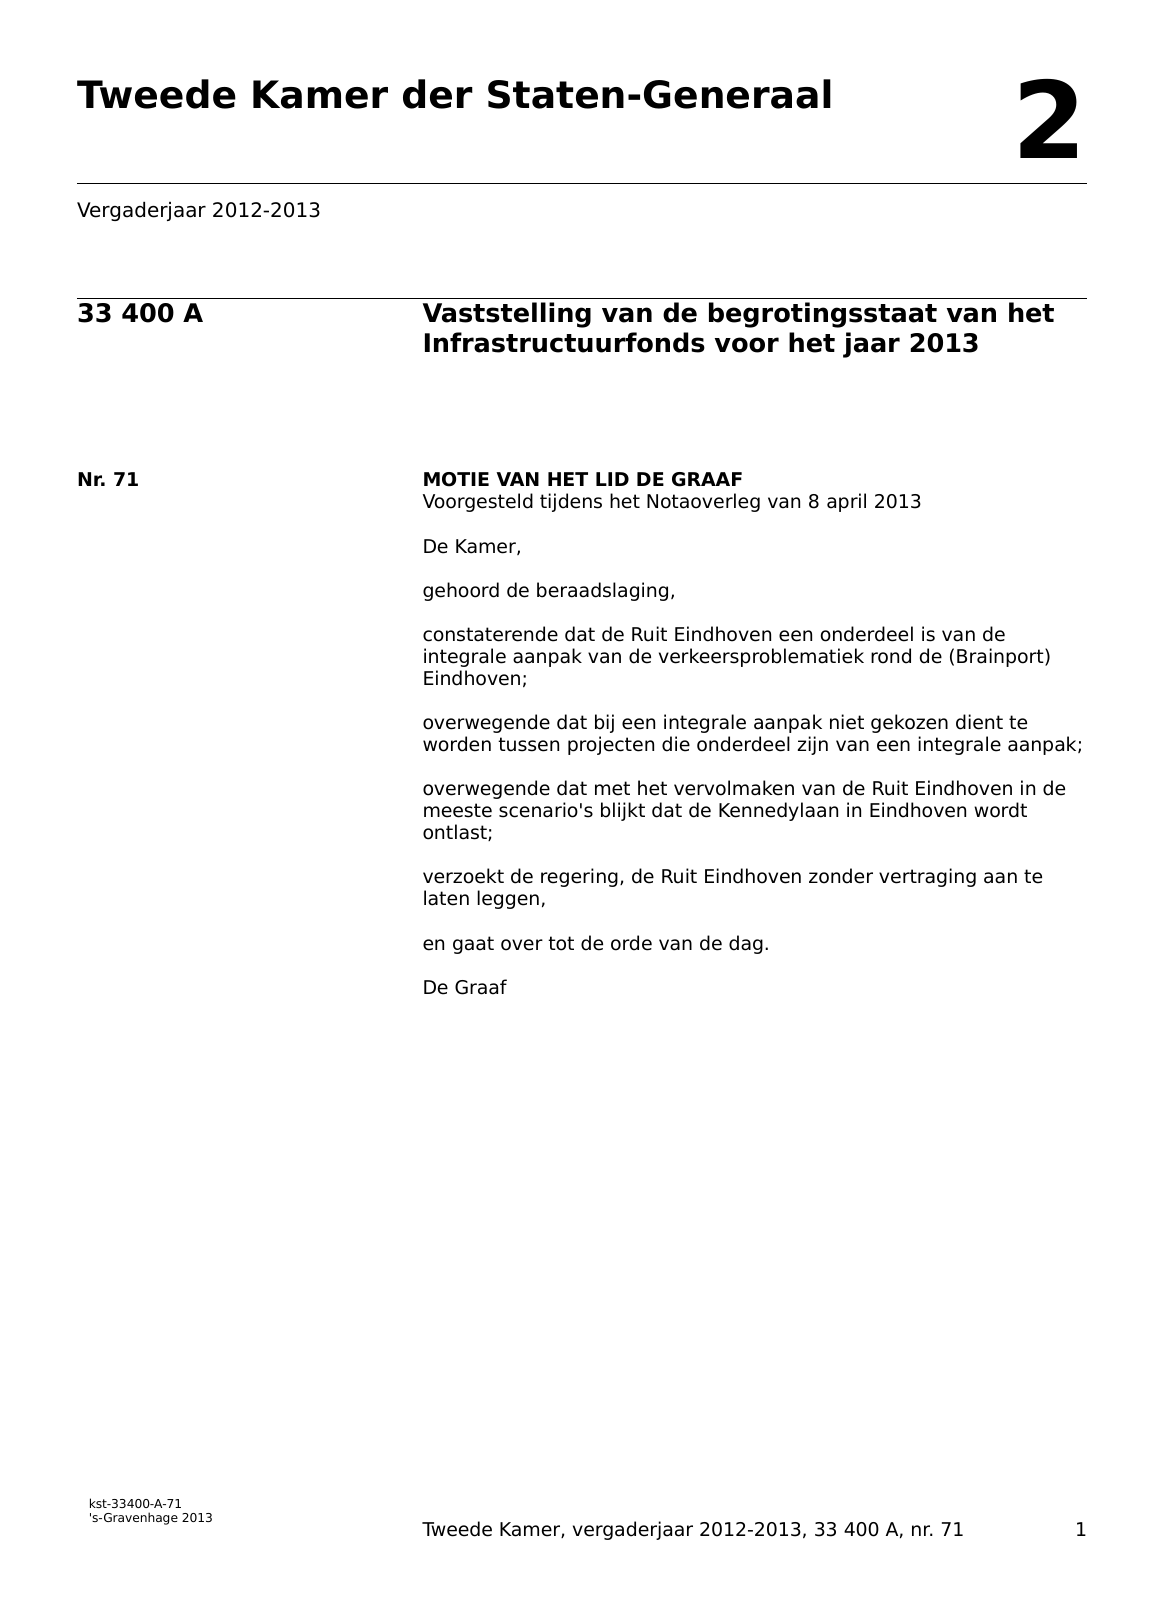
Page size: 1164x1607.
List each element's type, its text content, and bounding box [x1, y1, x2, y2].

table_header 2 [886, 59, 1087, 183]
subtitle Nr. 71 MOTIE VAN HET LID DE GRAAF [77, 469, 1087, 491]
text constaterende dat de Ruit Eindhoven een onderdeel is van de integrale aanpak van de verkeersproblematiek rond de (Brainport) Eindhoven; [422, 624, 1087, 690]
text kst-33400-A-71 [88, 1497, 323, 1511]
text overwegende dat bij een integrale aanpak niet gekozen dient te worden tussen projecten die onderdeel zijn van een integrale aanpak; [422, 712, 1087, 756]
text Voorgesteld tijdens het Notaoverleg van 8 april 2013 [422, 491, 1087, 513]
table_cell Vergaderjaar 2012-2013 [77, 184, 1087, 298]
text en gaat over tot de orde van de dag. [422, 932, 1087, 954]
subtitle 33 400 A Vaststelling van de begrotingsstaat van het Infrastructuurfonds voor het jaar 2013 [77, 299, 1087, 358]
table_header Tweede Kamer der Staten-Generaal [77, 59, 886, 183]
text gehoord de beraadslaging, [422, 580, 1087, 602]
text 's-Gravenhage 2013 [88, 1511, 323, 1525]
text De Graaf [422, 977, 1087, 998]
text overwegende dat met het vervolmaken van de Ruit Eindhoven in de meeste scenario's blijkt dat de Kennedylaan in Eindhoven wordt ontlast; [422, 778, 1087, 844]
text verzoekt de regering, de Ruit Eindhoven zonder vertraging aan te laten leggen, [422, 866, 1087, 910]
text De Kamer, [422, 536, 1087, 557]
